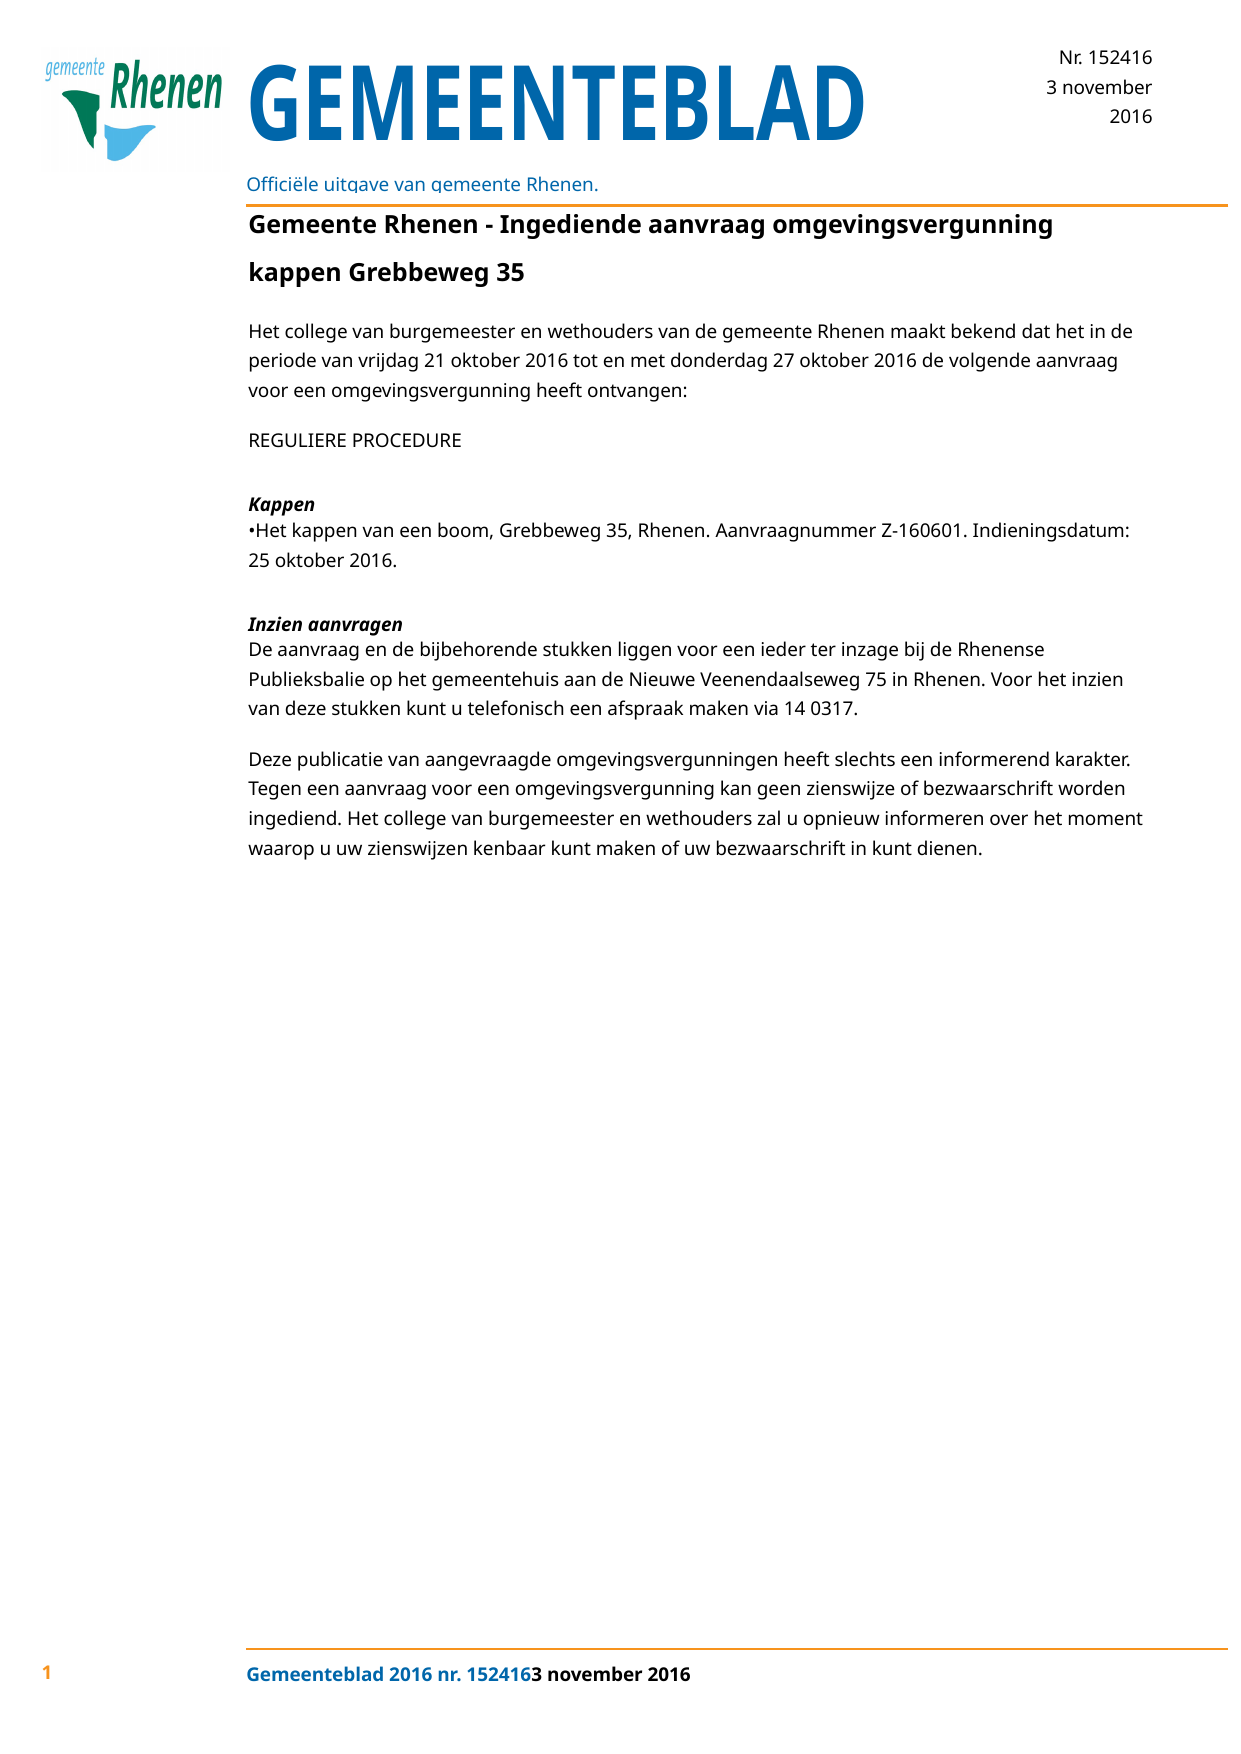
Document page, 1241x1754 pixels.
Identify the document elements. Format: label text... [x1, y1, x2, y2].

text •Het kappen van een boom, Grebbeweg 35, Rhenen. Aanvraagnummer Z-160601. Indieningsdatum: 25 oktober 2016. [248, 517, 1152, 572]
text De aanvraag en de bijbehorende stukken liggen voor een ieder ter inzage bij de Rhenense Publieksbalie op het gemeentehuis aan de Nieuwe Veenendaalseweg 75 in Rhenen. Voor het inzien van deze stukken kunt u telefonisch een afspraak maken via 14 0317. [248, 636, 1152, 721]
text Deze publicatie van aangevraagde omgevingsvergunningen heeft slechts een informerend karakter. Tegen een aanvraag voor een omgevingsvergunning kan geen zienswijze of bezwaarschrift worden ingediend. Het college van burgemeester en wethouders zal u opnieuw informeren over het moment waarop u uw zienswijzen kenbaar kunt maken of uw bezwaarschrift in kunt dienen. [248, 746, 1152, 861]
picture [41, 47, 231, 172]
text REGULIERE PROCEDURE [248, 427, 1152, 453]
text Kappen [248, 491, 1152, 517]
text Gemeente Rhenen - Ingediende aanvraag omgevingsvergunning kappen Grebbeweg 35 [248, 207, 1152, 288]
text Inzien aanvragen [248, 611, 1152, 636]
text Het college van burgemeester en wethouders van de gemeente Rhenen maakt bekend dat het in de periode van vrijdag 21 oktober 2016 tot en met donderdag 27 oktober 2016 de volgende aanvraag voor een omgevingsvergunning heeft ontvangen: [248, 318, 1152, 403]
